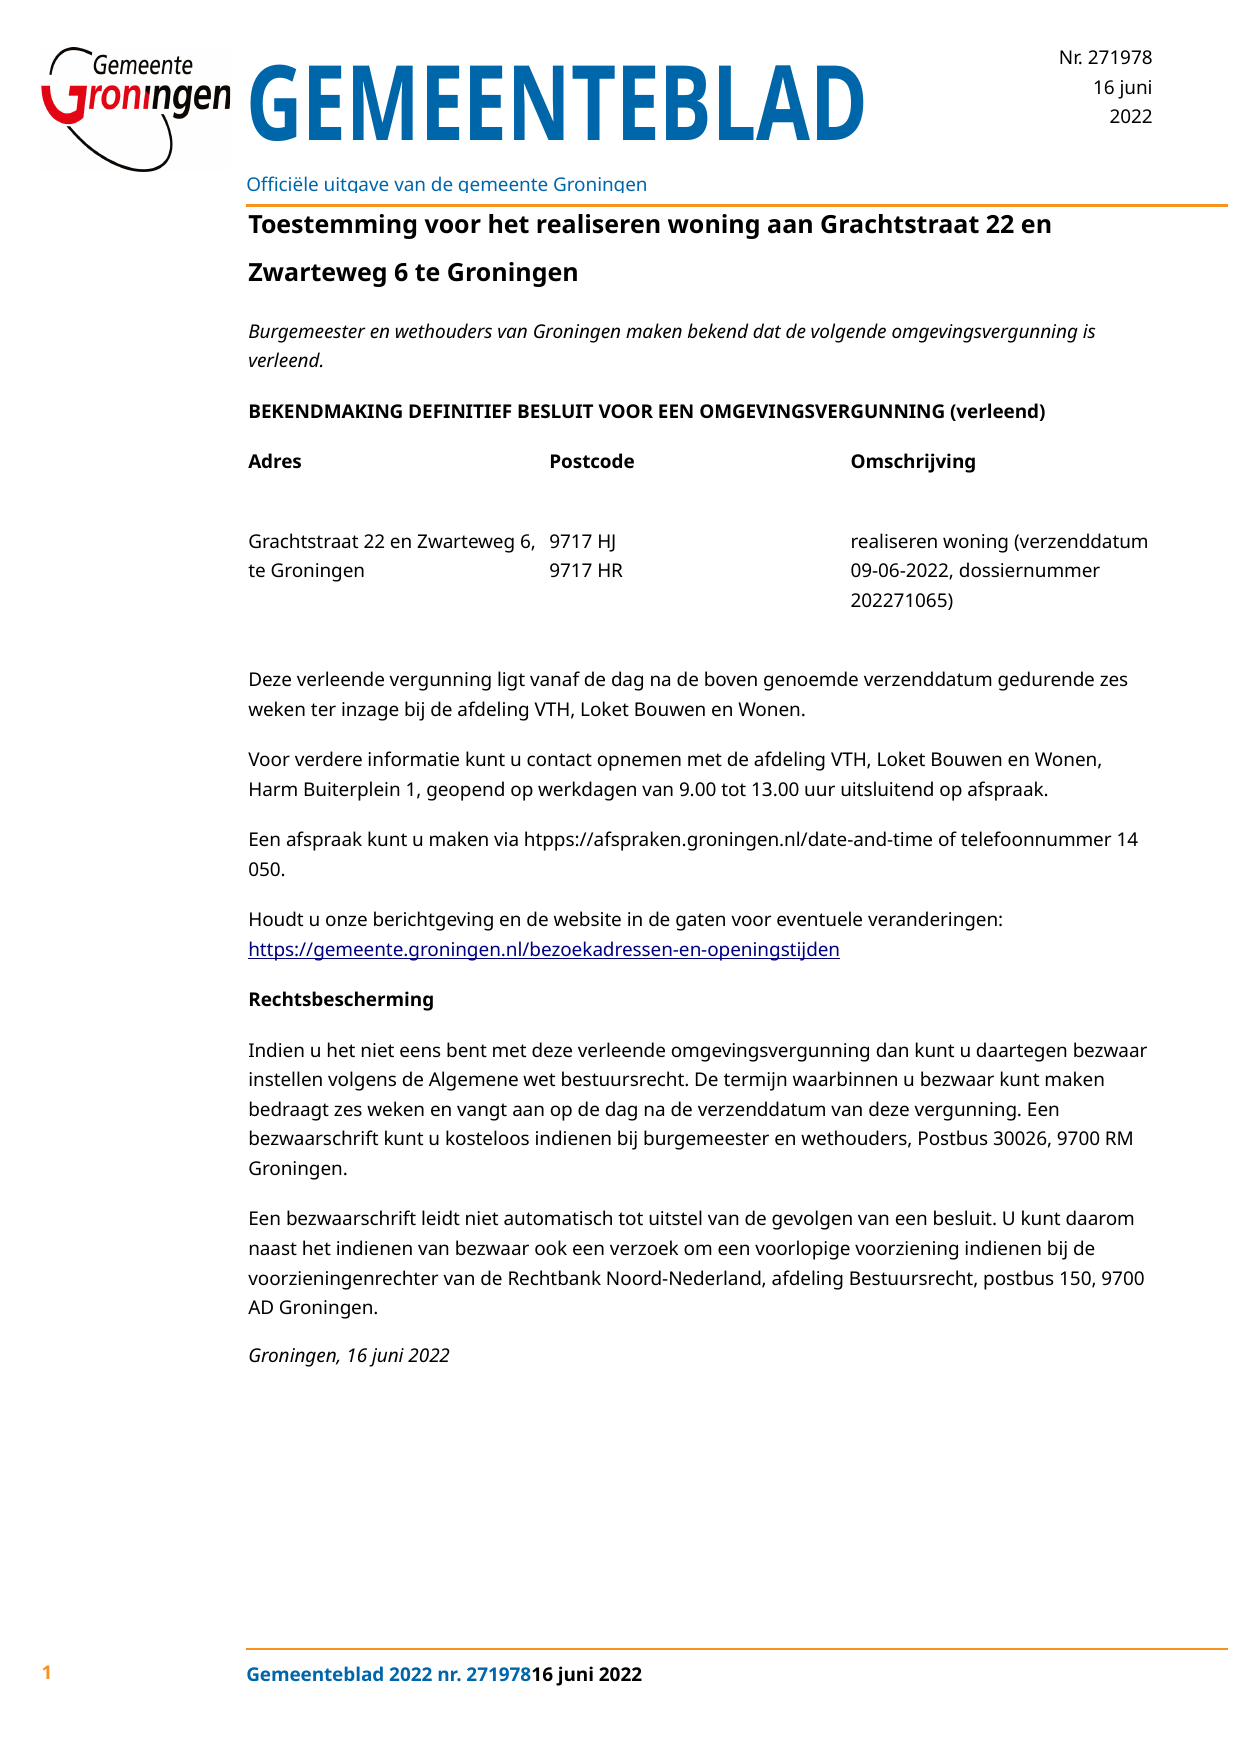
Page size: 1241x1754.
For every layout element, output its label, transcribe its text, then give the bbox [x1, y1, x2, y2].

text Toestemming voor het realiseren woning aan Grachtstraat 22 en Zwarteweg 6 te Groningen [248, 207, 1152, 288]
table_header 9717 HJ 9717 HR [549, 528, 850, 613]
text Voor verdere informatie kunt u contact opnemen met de afdeling VTH, Loket Bouwen en Wonen, Harm Buiterplein 1, geopend op werkdagen van 9.00 tot 13.00 uur uitsluitend op afspraak. [248, 746, 1152, 802]
table_header realiseren woning (verzenddatum 09-06-2022, dossiernummer 202271065) [850, 528, 1152, 613]
table_header Adres [248, 449, 549, 474]
text Burgemeester en wethouders van Groningen maken bekend dat de volgende omgevingsvergunning is verleend. [248, 318, 1152, 373]
picture [41, 47, 231, 172]
text Houdt u onze berichtgeving en de website in de gaten voor eventuele veranderingen: https://gemeente.groningen.nl/bezoekadressen-en-openingstijden [248, 906, 1152, 962]
text Deze verleende vergunning ligt vanaf de dag na de boven genoemde verzenddatum gedurende zes weken ter inzage bij de afdeling VTH, Loket Bouwen en Wonen. [248, 666, 1152, 722]
text Een bezwaarschrift leidt niet automatisch tot uitstel van de gevolgen van een besluit. U kunt daarom naast het indienen van bezwaar ook een verzoek om een voorlopige voorziening indienen bij de voorzieningenrechter van de Rechtbank Noord-Nederland, afdeling Bestuursrecht, postbus 150, 9700 AD Groningen. [248, 1206, 1152, 1320]
table_header Omschrijving [850, 449, 1152, 474]
table_header Grachtstraat 22 en Zwarteweg 6, te Groningen [248, 528, 549, 613]
text Indien u het niet eens bent met deze verleende omgevingsvergunning dan kunt u daartegen bezwaar instellen volgens de Algemene wet bestuursrecht. De termijn waarbinnen u bezwaar kunt maken bedraagt zes weken en vangt aan op de dag na de verzenddatum van deze vergunning. Een bezwaarschrift kunt u kosteloos indienen bij burgemeester en wethouders, Postbus 30026, 9700 RM Groningen. [248, 1037, 1152, 1181]
text Een afspraak kunt u maken via htpps://afspraken.groningen.nl/date-and-time of telefoonnummer 14 050. [248, 826, 1152, 882]
table_header Postcode [549, 449, 850, 474]
text Rechtsbescherming [248, 986, 1152, 1012]
text Groningen, 16 juni 2022 [248, 1342, 1152, 1368]
text BEKENDMAKING DEFINITIEF BESLUIT VOOR EEN OMGEVINGSVERGUNNING (verleend) [248, 398, 1152, 424]
